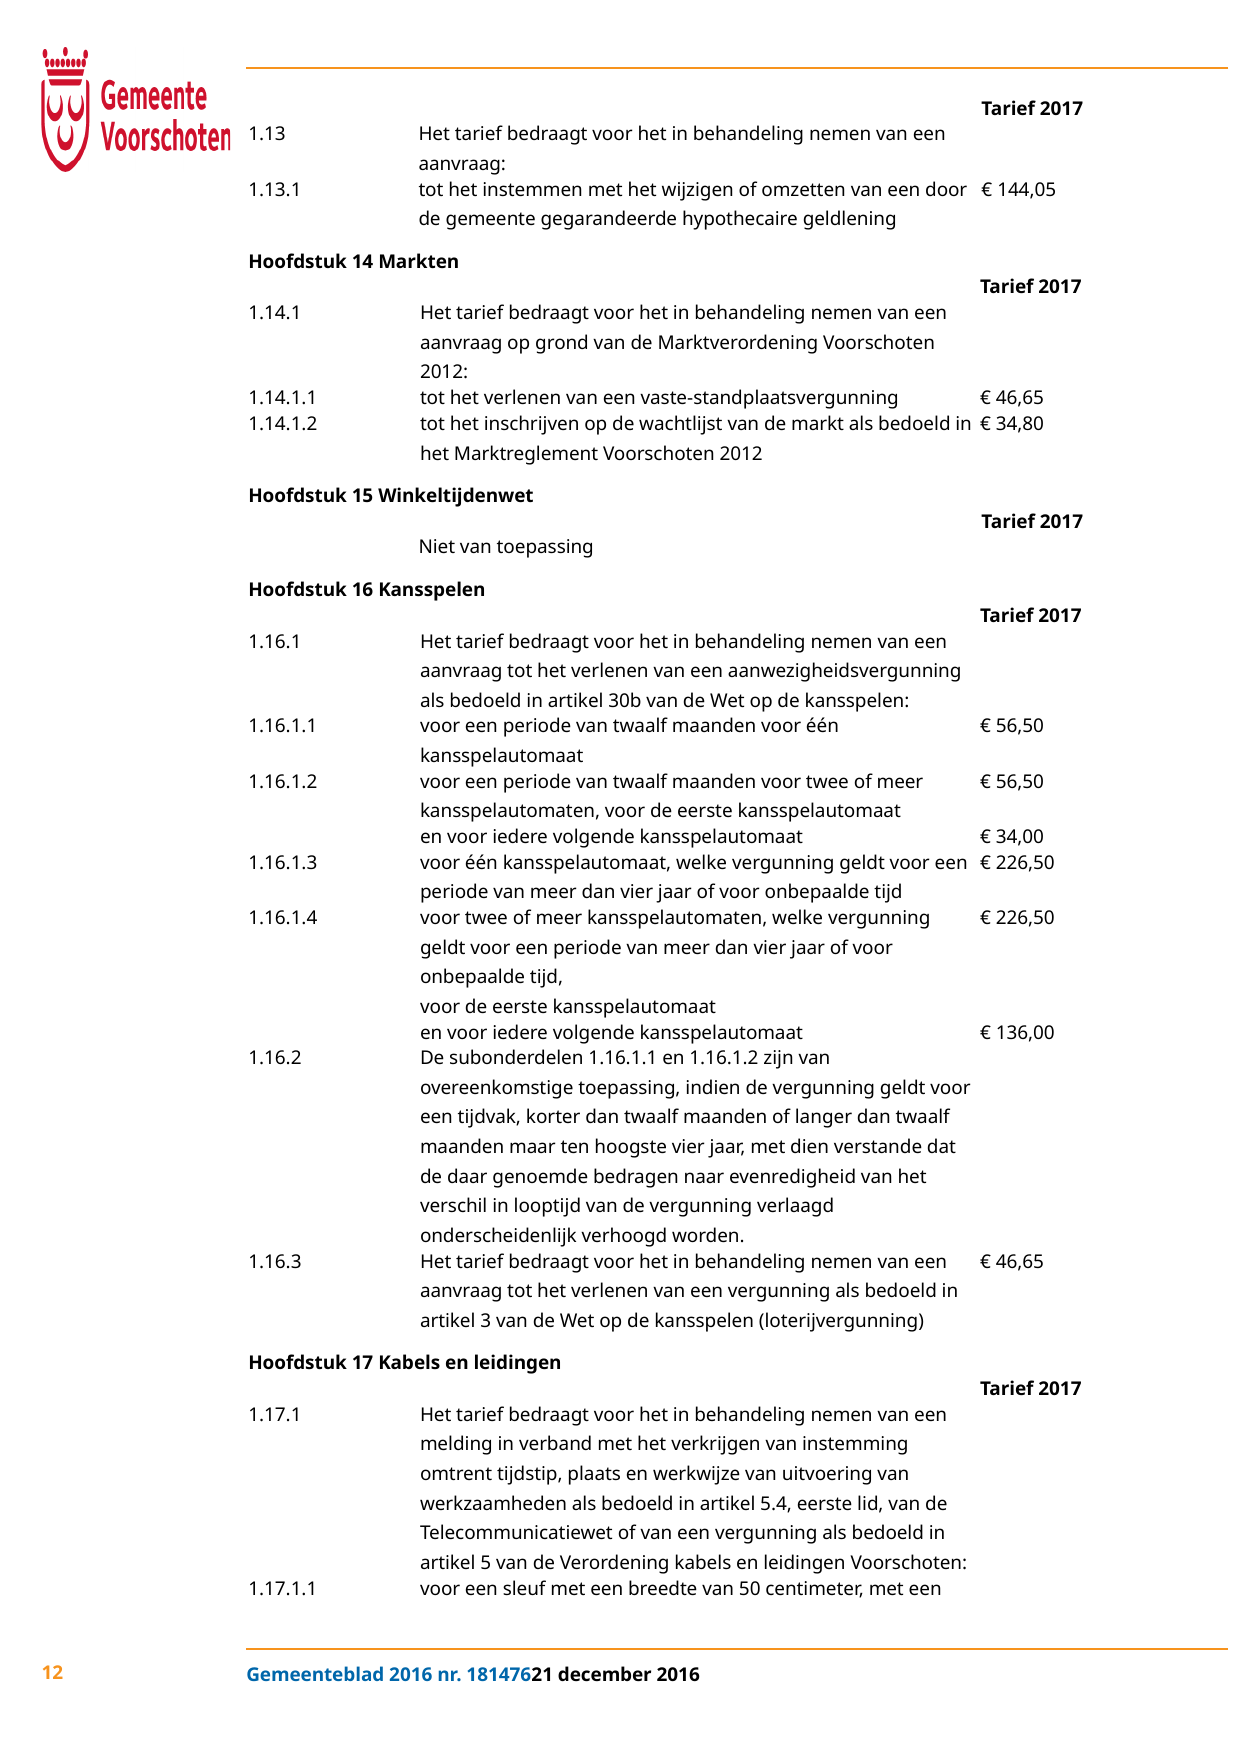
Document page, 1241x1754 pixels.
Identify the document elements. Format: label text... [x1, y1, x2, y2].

table_cell 1.16.1.2 [248, 768, 420, 823]
table_cell Het tarief bedraagt voor het in behandeling nemen van een aanvraag: [418, 121, 981, 176]
table_header [420, 1375, 980, 1401]
text Hoofdstuk 15 Winkeltijdenwet [248, 482, 1152, 508]
table_cell voor twee of meer kansspelautomaten, welke vergunning geldt voor een periode van meer dan vier jaar of voor onbepaalde tijd, voor de eerste kansspelautomaat [420, 904, 980, 1019]
table_cell 1.16.1.1 [248, 713, 420, 768]
table_cell 1.16.1.4 [248, 904, 420, 1019]
text Hoofdstuk 17 Kabels en leidingen [248, 1349, 1152, 1375]
table_cell € 226,50 [980, 904, 1152, 1019]
table_header Tarief 2017 [981, 508, 1152, 534]
table_cell [248, 1019, 420, 1044]
table_cell 1.17.1.1 [248, 1575, 420, 1600]
table_cell [981, 534, 1152, 559]
table_header [420, 602, 980, 628]
table_header Tarief 2017 [981, 95, 1152, 121]
text Hoofdstuk 16 Kansspelen [248, 576, 1152, 602]
table_cell [981, 121, 1152, 176]
table_cell tot het instemmen met het wijzigen of omzetten van een door de gemeente gegarandeerde hypothecaire geldlening [418, 176, 981, 231]
table_cell voor één kansspelautomaat, welke vergunning geldt voor een periode van meer dan vier jaar of voor onbepaalde tijd [420, 849, 980, 904]
table_cell [980, 1575, 1152, 1600]
table_cell [248, 534, 418, 559]
table_cell 1.17.1 [248, 1401, 420, 1575]
table_cell € 34,80 [980, 410, 1152, 465]
table_cell en voor iedere volgende kansspelautomaat [420, 823, 980, 849]
table_cell voor een sleuf met een breedte van 50 centimeter, met een [420, 1575, 980, 1600]
table_cell en voor iedere volgende kansspelautomaat [420, 1019, 980, 1044]
table_cell 1.16.2 [248, 1045, 420, 1248]
table_cell 1.16.1 [248, 628, 420, 713]
table_cell tot het inschrijven op de wachtlijst van de markt als bedoeld in het Marktreglement Voorschoten 2012 [420, 410, 980, 465]
table_cell Het tarief bedraagt voor het in behandeling nemen van een aanvraag tot het verlenen van een aanwezigheidsvergunning als bedoeld in artikel 30b van de Wet op de kansspelen: [420, 628, 980, 713]
table_cell 1.14.1.1 [248, 384, 420, 410]
table_cell € 34,00 [980, 823, 1152, 849]
table_header [248, 274, 420, 299]
table_header [248, 95, 418, 121]
table_header Tarief 2017 [980, 274, 1152, 299]
text Hoofdstuk 14 Markten [248, 248, 1152, 274]
table_cell [980, 628, 1152, 713]
table_cell 1.13 [248, 121, 418, 176]
table_header [418, 95, 981, 121]
table_cell € 136,00 [980, 1019, 1152, 1044]
table_cell € 56,50 [980, 713, 1152, 768]
table_cell De subonderdelen 1.16.1.1 en 1.16.1.2 zijn van overeenkomstige toepassing, indien de vergunning geldt voor een tijdvak, korter dan twaalf maanden of langer dan twaalf maanden maar ten hoogste vier jaar, met dien verstande dat de daar genoemde bedragen naar evenredigheid van het verschil in looptijd van de vergunning verlaagd onderscheidenlijk verhoogd worden. [420, 1045, 980, 1248]
table_cell € 226,50 [980, 849, 1152, 904]
table_header [418, 508, 981, 534]
picture [41, 47, 231, 172]
table_cell € 56,50 [980, 768, 1152, 823]
table_cell 1.16.3 [248, 1248, 420, 1333]
table_cell € 144,05 [981, 176, 1152, 231]
table_cell [980, 1401, 1152, 1575]
table_cell [980, 1045, 1152, 1248]
table_cell [248, 823, 420, 849]
table_cell tot het verlenen van een vaste-standplaatsvergunning [420, 384, 980, 410]
table_cell [980, 300, 1152, 384]
table_cell Het tarief bedraagt voor het in behandeling nemen van een aanvraag tot het verlenen van een vergunning als bedoeld in artikel 3 van de Wet op de kansspelen (loterijvergunning) [420, 1248, 980, 1333]
table_cell voor een periode van twaalf maanden voor twee of meer kansspelautomaten, voor de eerste kansspelautomaat [420, 768, 980, 823]
table_cell 1.14.1.2 [248, 410, 420, 465]
table_cell € 46,65 [980, 384, 1152, 410]
table_header [248, 602, 420, 628]
table_header Tarief 2017 [980, 1375, 1152, 1401]
table_cell 1.13.1 [248, 176, 418, 231]
table_cell voor een periode van twaalf maanden voor één kansspelautomaat [420, 713, 980, 768]
table_header [420, 274, 980, 299]
table_cell Het tarief bedraagt voor het in behandeling nemen van een melding in verband met het verkrijgen van instemming omtrent tijdstip, plaats en werkwijze van uitvoering van werkzaamheden als bedoeld in artikel 5.4, eerste lid, van de Telecommunicatiewet of van een vergunning als bedoeld in artikel 5 van de Verordening kabels en leidingen Voorschoten: [420, 1401, 980, 1575]
table_header Tarief 2017 [980, 602, 1152, 628]
table_cell Het tarief bedraagt voor het in behandeling nemen van een aanvraag op grond van de Marktverordening Voorschoten 2012: [420, 300, 980, 384]
table_cell 1.16.1.3 [248, 849, 420, 904]
table_header [248, 1375, 420, 1401]
table_cell € 46,65 [980, 1248, 1152, 1333]
table_cell Niet van toepassing [418, 534, 981, 559]
table_header [248, 508, 418, 534]
table_cell 1.14.1 [248, 300, 420, 384]
